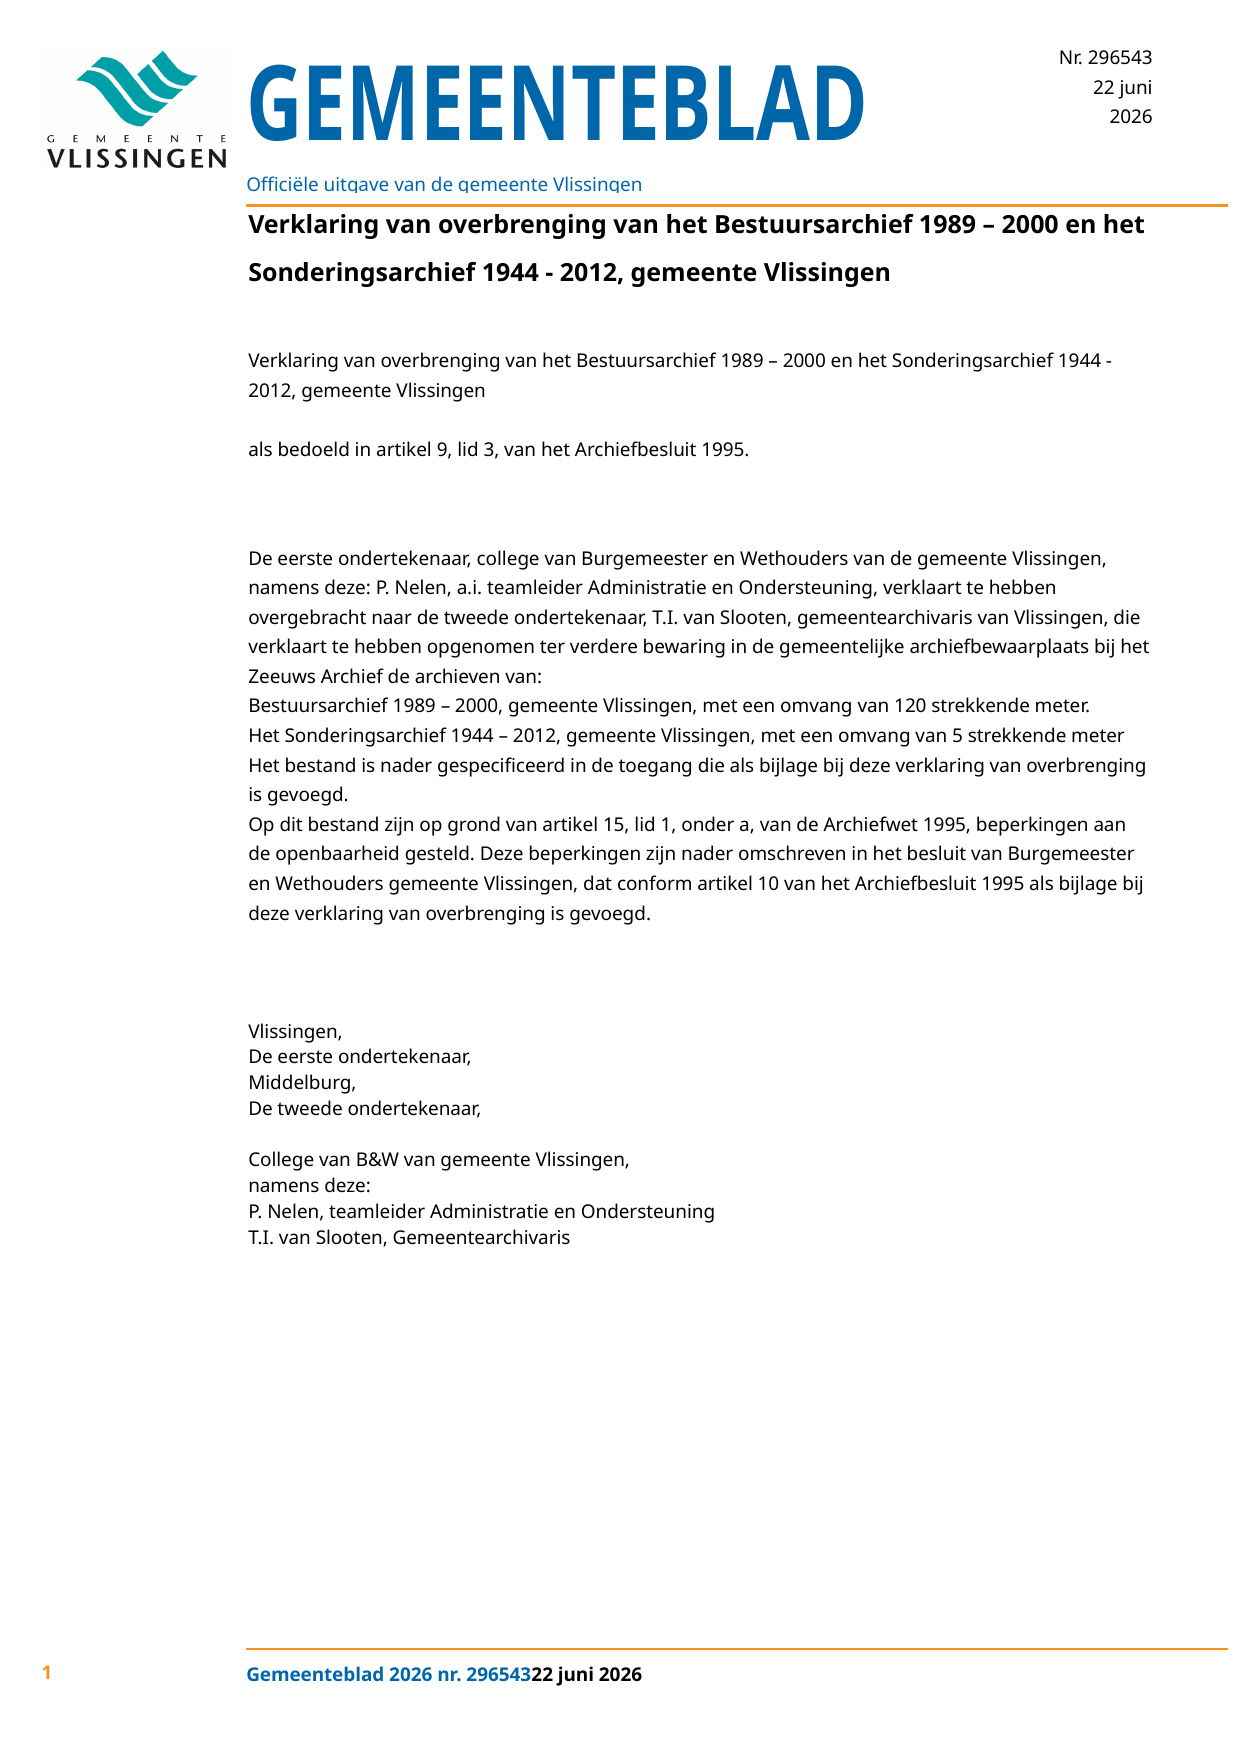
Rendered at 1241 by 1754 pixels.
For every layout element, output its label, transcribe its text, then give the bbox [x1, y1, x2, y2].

picture [41, 47, 231, 172]
text P. Nelen, teamleider Administratie en Ondersteuning [248, 1198, 1152, 1224]
text De eerste ondertekenaar, [248, 1044, 1152, 1069]
text Verklaring van overbrenging van het Bestuursarchief 1989 – 2000 en het Sonderingsarchief 1944 - 2012, gemeente Vlissingen [248, 347, 1152, 403]
text De tweede ondertekenaar, [248, 1095, 1152, 1121]
text College van B&W van gemeente Vlissingen, [248, 1147, 1152, 1172]
text Middelburg, [248, 1069, 1152, 1095]
text Het bestand is nader gespecificeerd in de toegang die als bijlage bij deze verklaring van overbrenging is gevoegd. [248, 752, 1152, 807]
text Vlissingen, [248, 1018, 1152, 1044]
text Bestuursarchief 1989 – 2000, gemeente Vlissingen, met een omvang van 120 strekkende meter. [248, 693, 1152, 718]
text Het Sonderingsarchief 1944 – 2012, gemeente Vlissingen, met een omvang van 5 strekkende meter [248, 722, 1152, 748]
text Op dit bestand zijn op grond van artikel 15, lid 1, onder a, van de Archiefwet 1995, beperkingen aan de openbaarheid gesteld. Deze beperkingen zijn nader omschreven in het besluit van Burgemeester en Wethouders gemeente Vlissingen, dat conform artikel 10 van het Archiefbesluit 1995 als bijlage bij deze verklaring van overbrenging is gevoegd. [248, 811, 1152, 925]
text De eerste ondertekenaar, college van Burgemeester en Wethouders van de gemeente Vlissingen, namens deze: P. Nelen, a.i. teamleider Administratie en Ondersteuning, verklaart te hebben overgebracht naar de tweede ondertekenaar, T.I. van Slooten, gemeentearchivaris van Vlissingen, die verklaart te hebben opgenomen ter verdere bewaring in de gemeentelijke archiefbewaarplaats bij het Zeeuws Archief de archieven van: [248, 545, 1152, 689]
text namens deze: [248, 1172, 1152, 1198]
text als bedoeld in artikel 9, lid 3, van het Archiefbesluit 1995. [248, 436, 1152, 462]
text Verklaring van overbrenging van het Bestuursarchief 1989 – 2000 en het Sonderingsarchief 1944 - 2012, gemeente Vlissingen [248, 207, 1152, 288]
text T.I. van Slooten, Gemeentearchivaris [248, 1224, 1152, 1249]
